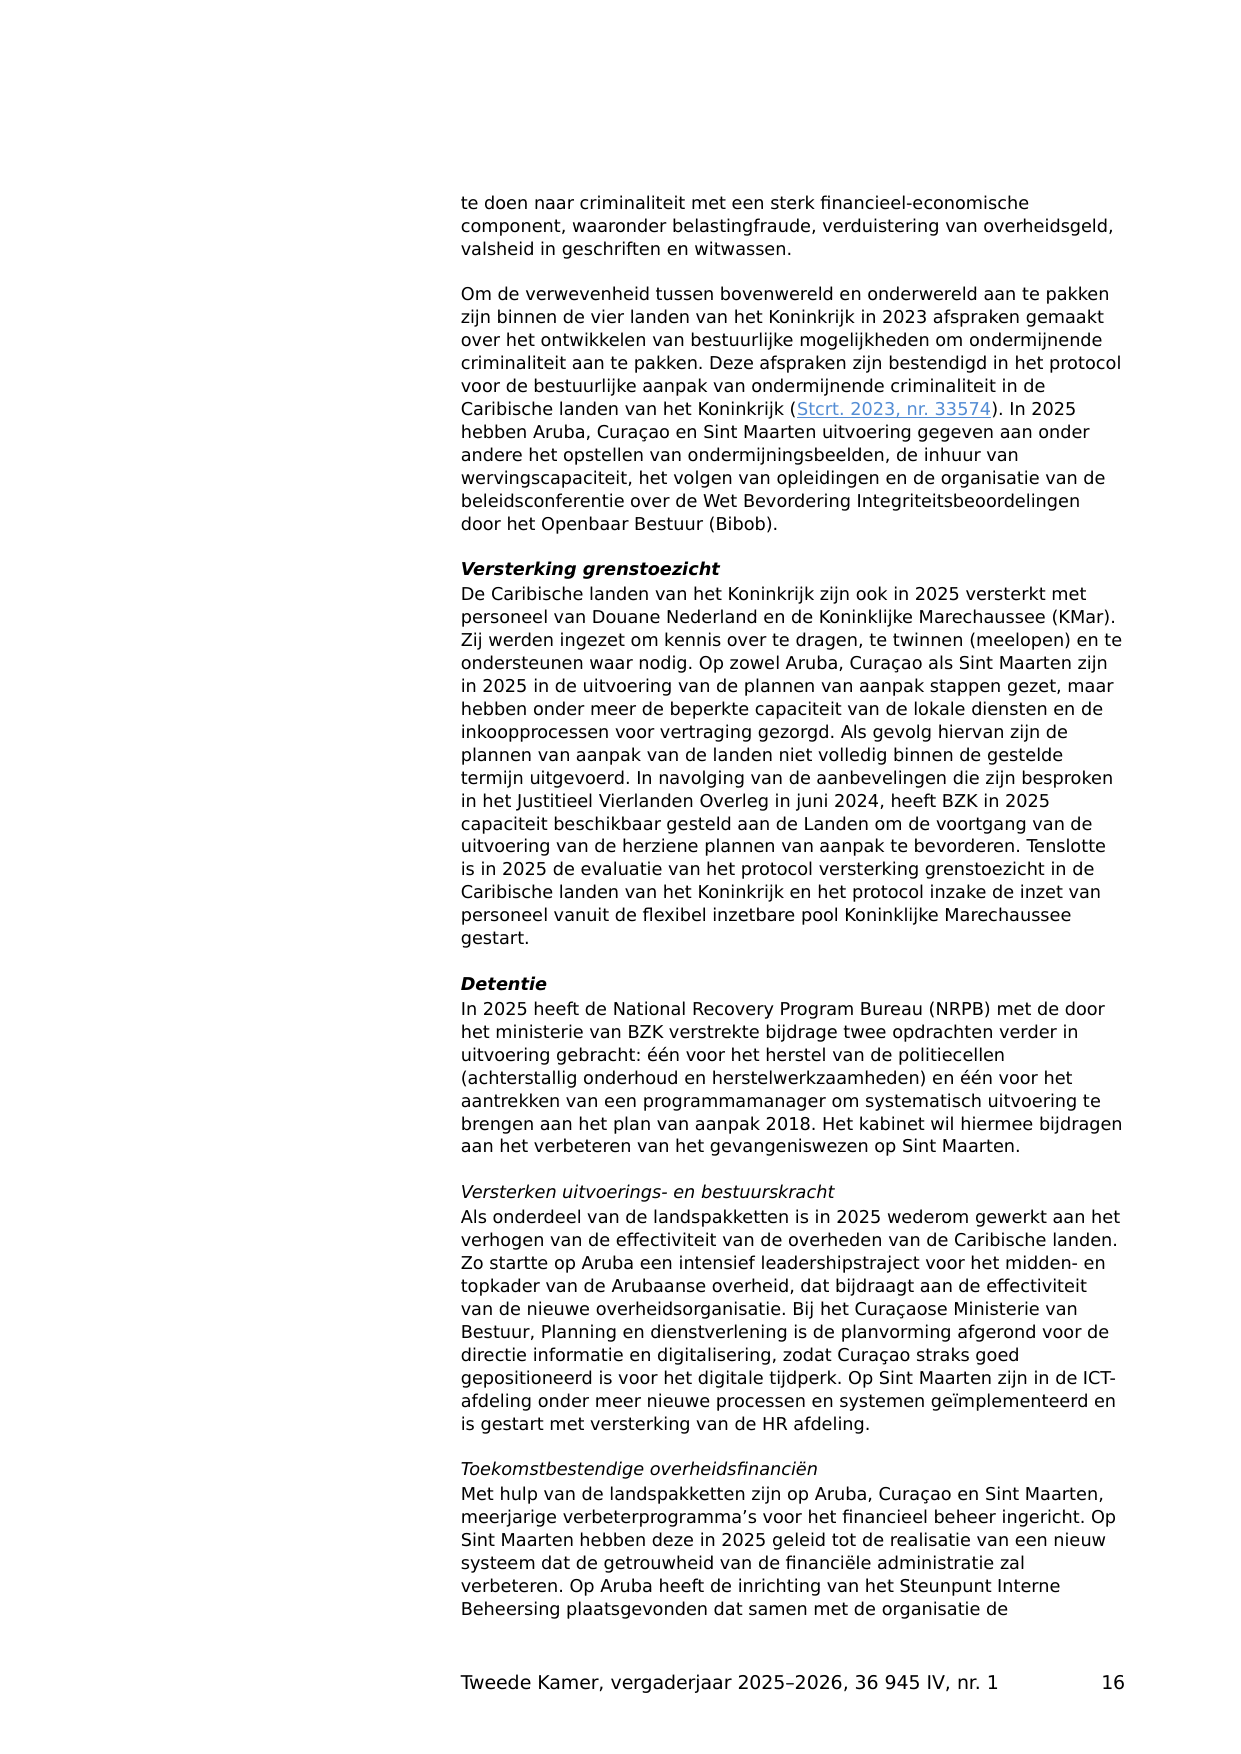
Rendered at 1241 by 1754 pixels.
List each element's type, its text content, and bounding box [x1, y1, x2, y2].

text Detentie [461, 972, 1125, 995]
text Met hulp van de landspakketten zijn op Aruba, Curaçao en Sint Maarten, meerjarige verbeterprogramma’s voor het financieel beheer ingericht. Op Sint Maarten hebben deze in 2025 geleid tot de realisatie van een nieuw systeem dat de getrouwheid van de financiële administratie zal verbeteren. Op Aruba heeft de inrichting van het Steunpunt Interne Beheersing plaatsgevonden dat samen met de organisatie de [461, 1482, 1125, 1620]
text Versterken uitvoerings- en bestuurskracht [461, 1180, 1125, 1203]
text In 2025 heeft de National Recovery Program Bureau (NRPB) met de door het ministerie van BZK verstrekte bijdrage twee opdrachten verder in uitvoering gebracht: één voor het herstel van de politiecellen (achterstallig onderhoud en herstelwerkzaamheden) en één voor het aantrekken van een programmamanager om systematisch uitvoering te brengen aan het plan van aanpak 2018. Het kabinet wil hiermee bĳdragen aan het verbeteren van het gevangeniswezen op Sint Maarten. [461, 997, 1125, 1157]
text Als onderdeel van de landspakketten is in 2025 wederom gewerkt aan het verhogen van de effectiviteit van de overheden van de Caribische landen. Zo startte op Aruba een intensief leadershipstraject voor het midden- en topkader van de Arubaanse overheid, dat bijdraagt aan de effectiviteit van de nieuwe overheidsorganisatie. Bij het Curaçaose Ministerie van Bestuur, Planning en dienstverlening is de planvorming afgerond voor de directie informatie en digitalisering, zodat Curaçao straks goed gepositioneerd is voor het digitale tijdperk. Op Sint Maarten zijn in de ICT-afdeling onder meer nieuwe processen en systemen geïmplementeerd en is gestart met versterking van de HR afdeling. [461, 1205, 1125, 1434]
text De Caribische landen van het Koninkrĳk zĳn ook in 2025 versterkt met personeel van Douane Nederland en de Koninklĳke Marechaussee (KMar). Zĳ werden ingezet om kennis over te dragen, te twinnen (meelopen) en te ondersteunen waar nodig. Op zowel Aruba, Curaçao als Sint Maarten zĳn in 2025 in de uitvoering van de plannen van aanpak stappen gezet, maar hebben onder meer de beperkte capaciteit van de lokale diensten en de inkoopprocessen voor vertraging gezorgd. Als gevolg hiervan zijn de plannen van aanpak van de landen niet volledig binnen de gestelde termijn uitgevoerd. In navolging van de aanbevelingen die zijn besproken in het Justitieel Vierlanden Overleg in juni 2024, heeft BZK in 2025 capaciteit beschikbaar gesteld aan de Landen om de voortgang van de uitvoering van de herziene plannen van aanpak te bevorderen. Tenslotte is in 2025 de evaluatie van het protocol versterking grenstoezicht in de Caribische landen van het Koninkrĳk en het protocol inzake de inzet van personeel vanuit de flexibel inzetbare pool Koninklijke Marechaussee gestart. [461, 582, 1125, 949]
text Versterking grenstoezicht [461, 557, 1125, 580]
text Om de verwevenheid tussen bovenwereld en onderwereld aan te pakken zijn binnen de vier landen van het Koninkrĳk in 2023 afspraken gemaakt over het ontwikkelen van bestuurlĳke mogelĳkheden om ondermĳnende criminaliteit aan te pakken. Deze afspraken zĳn bestendigd in het protocol voor de bestuurlĳke aanpak van ondermĳnende criminaliteit in de Caribische landen van het Koninkrĳk (Stcrt. 2023, nr. 33574). In 2025 hebben Aruba, Curaçao en Sint Maarten uitvoering gegeven aan onder andere het opstellen van ondermijningsbeelden, de inhuur van wervingscapaciteit, het volgen van opleidingen en de organisatie van de beleidsconferentie over de Wet Bevordering Integriteitsbeoordelingen door het Openbaar Bestuur (Bibob). [461, 282, 1125, 534]
text te doen naar criminaliteit met een sterk financieel-economische component, waaronder belastingfraude, verduistering van overheidsgeld, valsheid in geschriften en witwassen. [461, 191, 1125, 259]
text Toekomstbestendige overheidsfinanciën [461, 1457, 1125, 1480]
